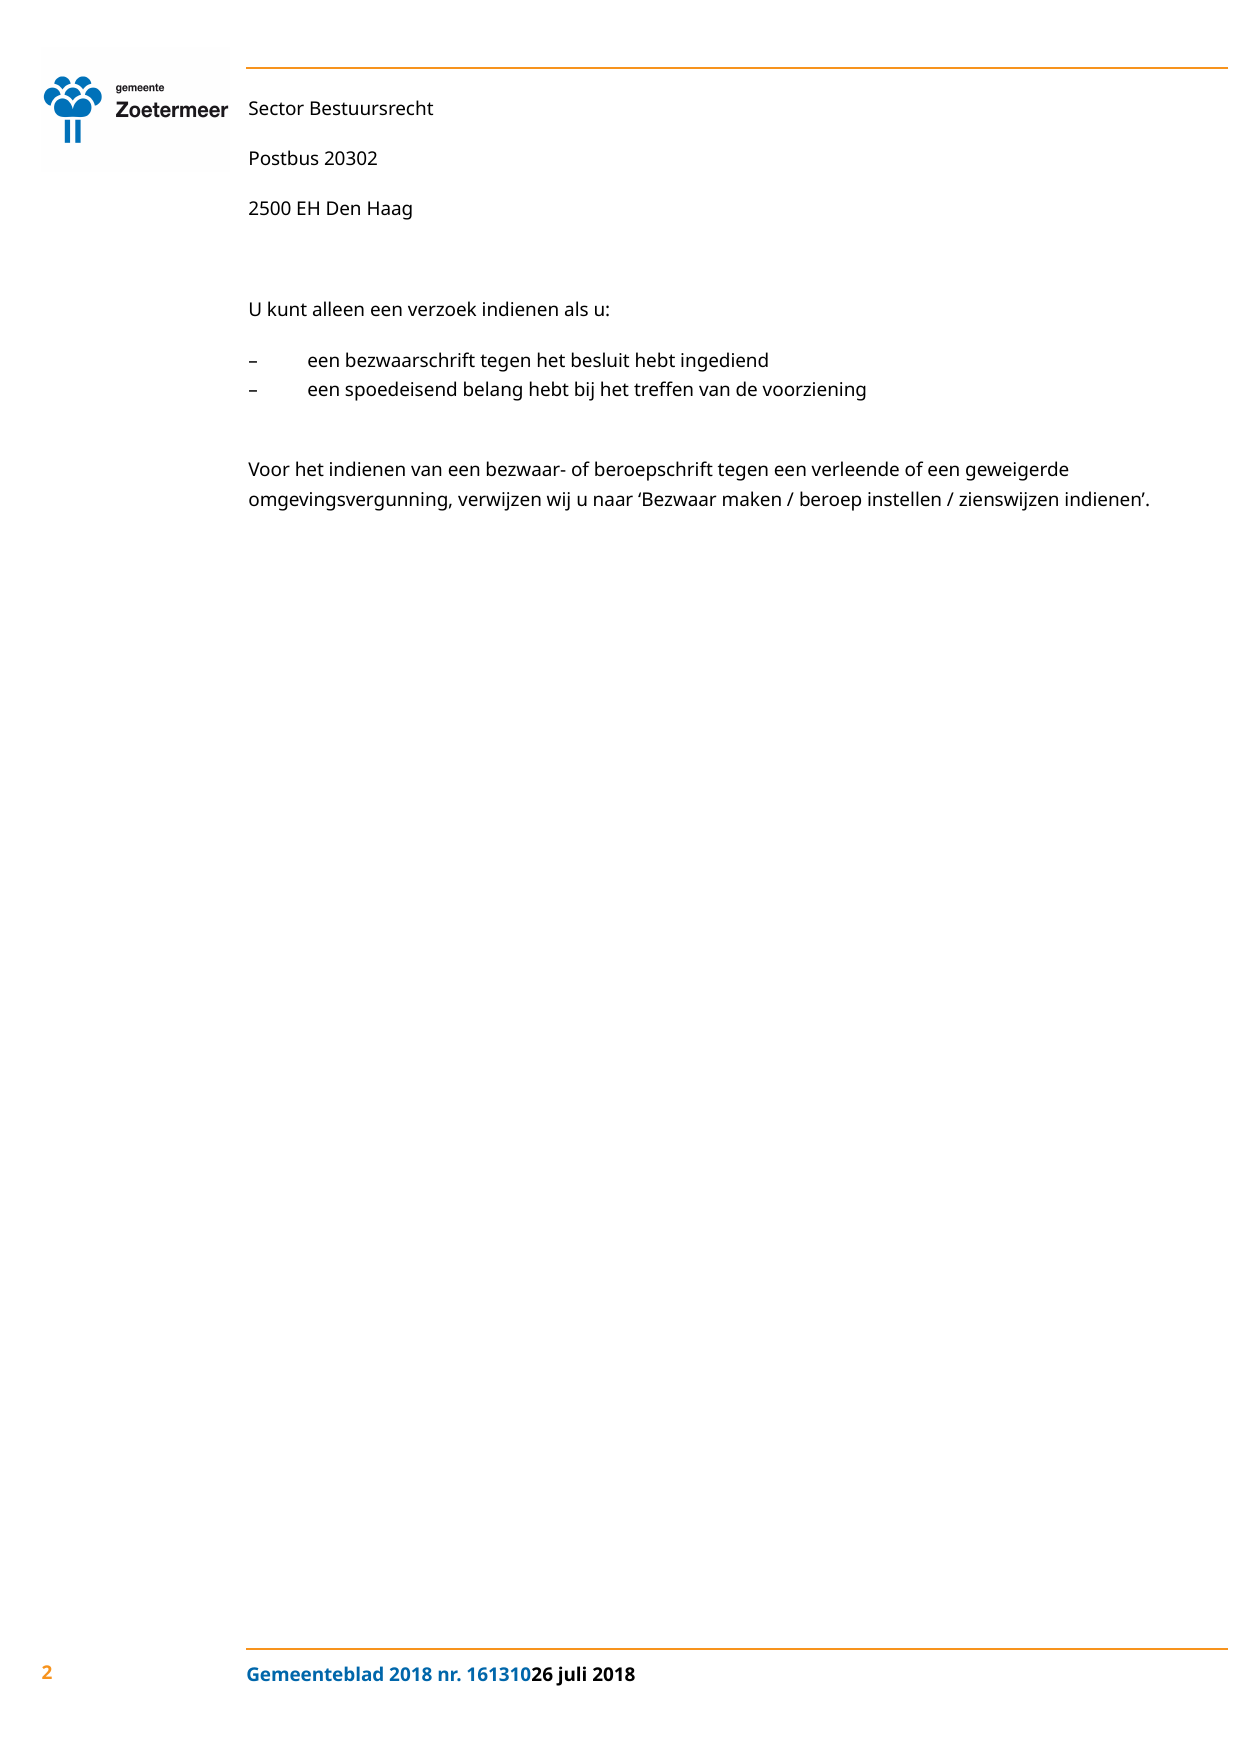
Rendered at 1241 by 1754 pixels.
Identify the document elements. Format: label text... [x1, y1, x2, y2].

text 2500 EH Den Haag [248, 196, 1152, 221]
list een spoedeisend belang hebt bij het treffen van de voorziening [248, 376, 1152, 402]
list een bezwaarschrift tegen het besluit hebt ingediend [248, 347, 1152, 373]
text Sector Bestuursrecht [248, 95, 1152, 121]
text Voor het indienen van een bezwaar- of beroepschrift tegen een verleende of een geweigerde omgevingsvergunning, verwijzen wij u naar ‘Bezwaar maken / beroep instellen / zienswijzen indienen’. [248, 456, 1152, 512]
text U kunt alleen een verzoek indienen als u: [248, 296, 1152, 322]
picture [41, 47, 231, 172]
text Postbus 20302 [248, 145, 1152, 171]
